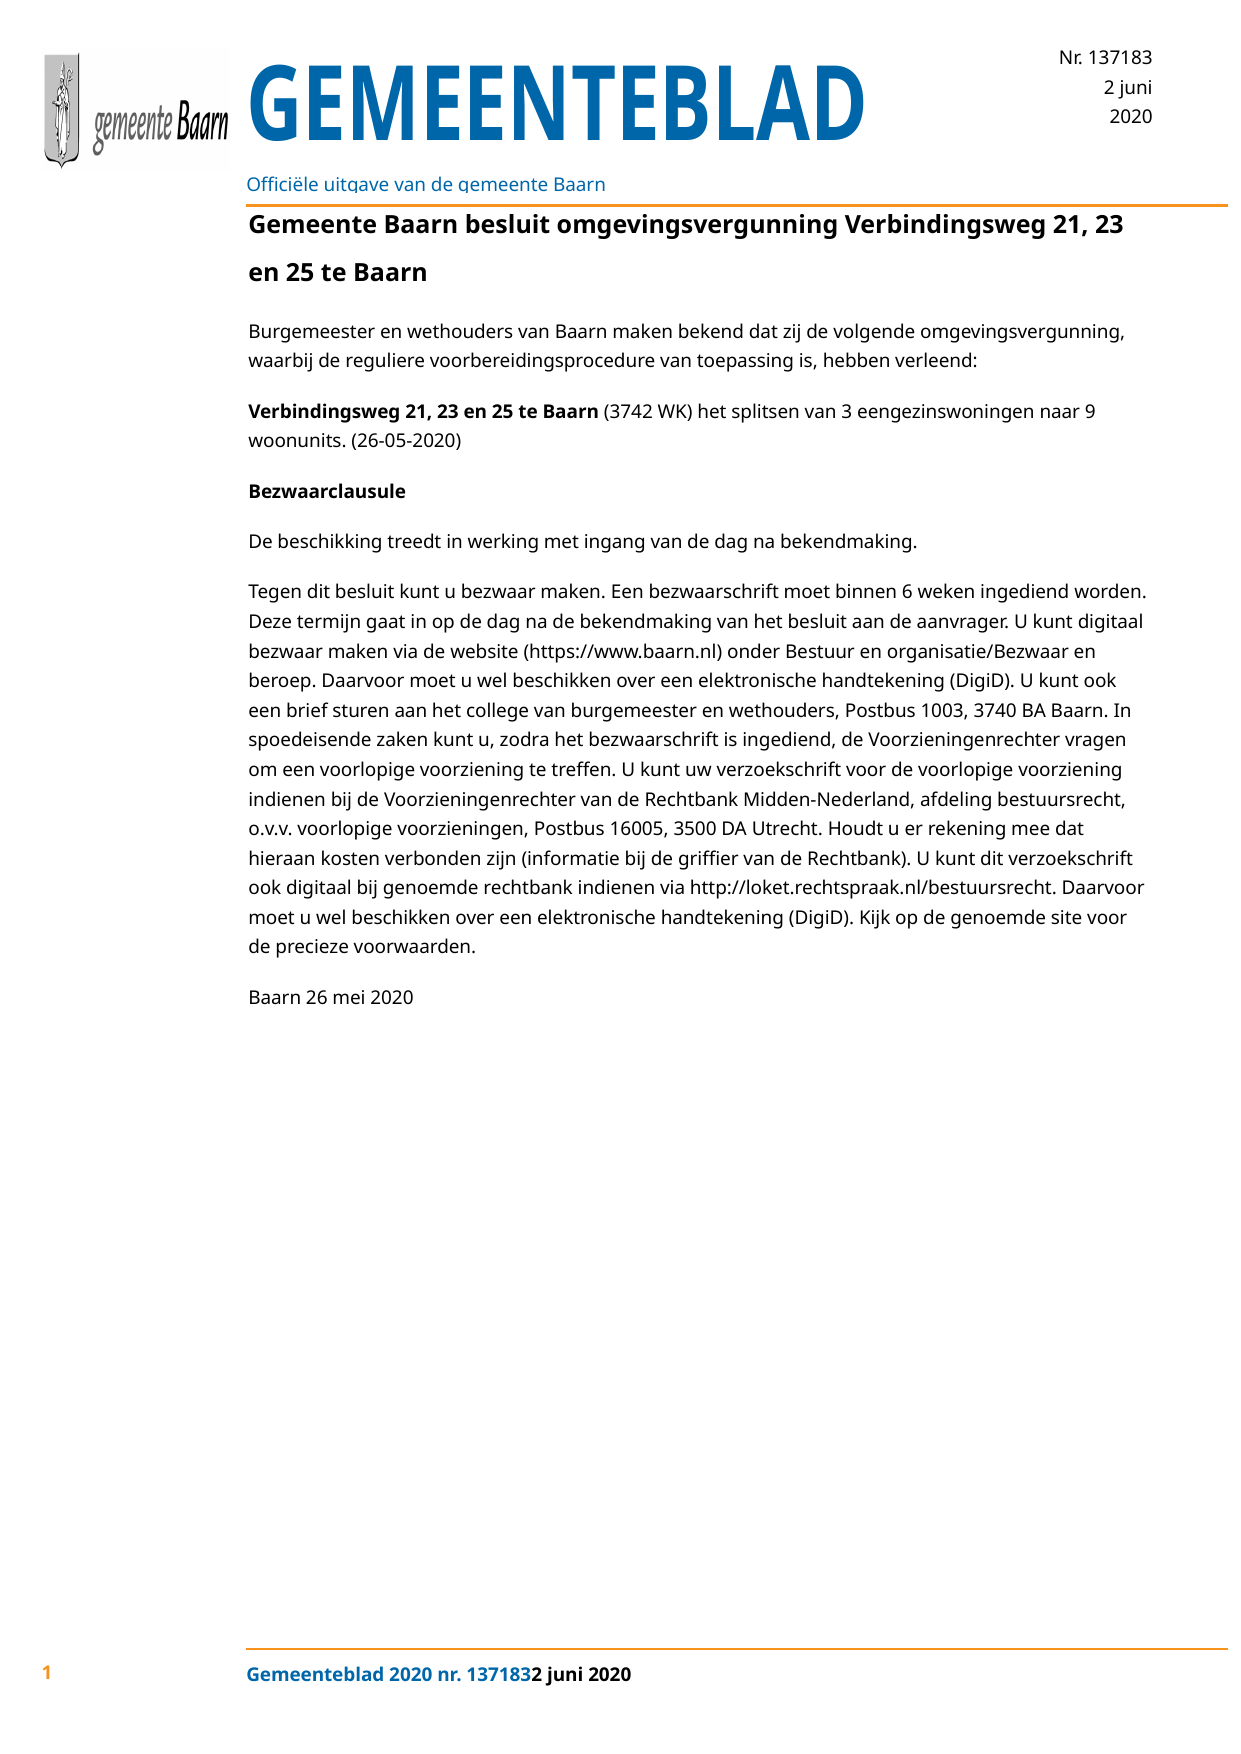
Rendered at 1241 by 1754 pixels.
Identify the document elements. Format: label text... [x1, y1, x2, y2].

text Baarn 26 mei 2020 [248, 984, 1152, 1010]
text Verbindingsweg 21, 23 en 25 te Baarn (3742 WK) het splitsen van 3 eengezinswoningen naar 9 woonunits. (26-05-2020) [248, 398, 1152, 453]
text Tegen dit besluit kunt u bezwaar maken. Een bezwaarschrift moet binnen 6 weken ingediend worden. Deze termijn gaat in op de dag na de bekendmaking van het besluit aan de aanvrager. U kunt digitaal bezwaar maken via de website (https://www.baarn.nl) onder Bestuur en organisatie/Bezwaar en beroep. Daarvoor moet u wel beschikken over een elektronische handtekening (DigiD). U kunt ook een brief sturen aan het college van burgemeester en wethouders, Postbus 1003, 3740 BA Baarn. In spoedeisende zaken kunt u, zodra het bezwaarschrift is ingediend, de Voorzieningenrechter vragen om een voorlopige voorziening te treffen. U kunt uw verzoekschrift voor de voorlopige voorziening indienen bij de Voorzieningenrechter van de Rechtbank Midden-Nederland, afdeling bestuursrecht, o.v.v. voorlopige voorzieningen, Postbus 16005, 3500 DA Utrecht. Houdt u er rekening mee dat hieraan kosten verbonden zijn (informatie bij de griffier van de Rechtbank). U kunt dit verzoekschrift ook digitaal bij genoemde rechtbank indienen via http://loket.rechtspraak.nl/bestuursrecht. Daarvoor moet u wel beschikken over een elektronische handtekening (DigiD). Kijk op de genoemde site voor de precieze voorwaarden. [248, 579, 1152, 959]
text De beschikking treedt in werking met ingang van de dag na bekendmaking. [248, 528, 1152, 554]
text Gemeente Baarn besluit omgevingsvergunning Verbindingsweg 21, 23 en 25 te Baarn [248, 207, 1152, 288]
text Burgemeester en wethouders van Baarn maken bekend dat zij de volgende omgevingsvergunning, waarbij de reguliere voorbereidingsprocedure van toepassing is, hebben verleend: [248, 318, 1152, 373]
text Bezwaarclausule [248, 478, 1152, 504]
picture [41, 47, 231, 172]
